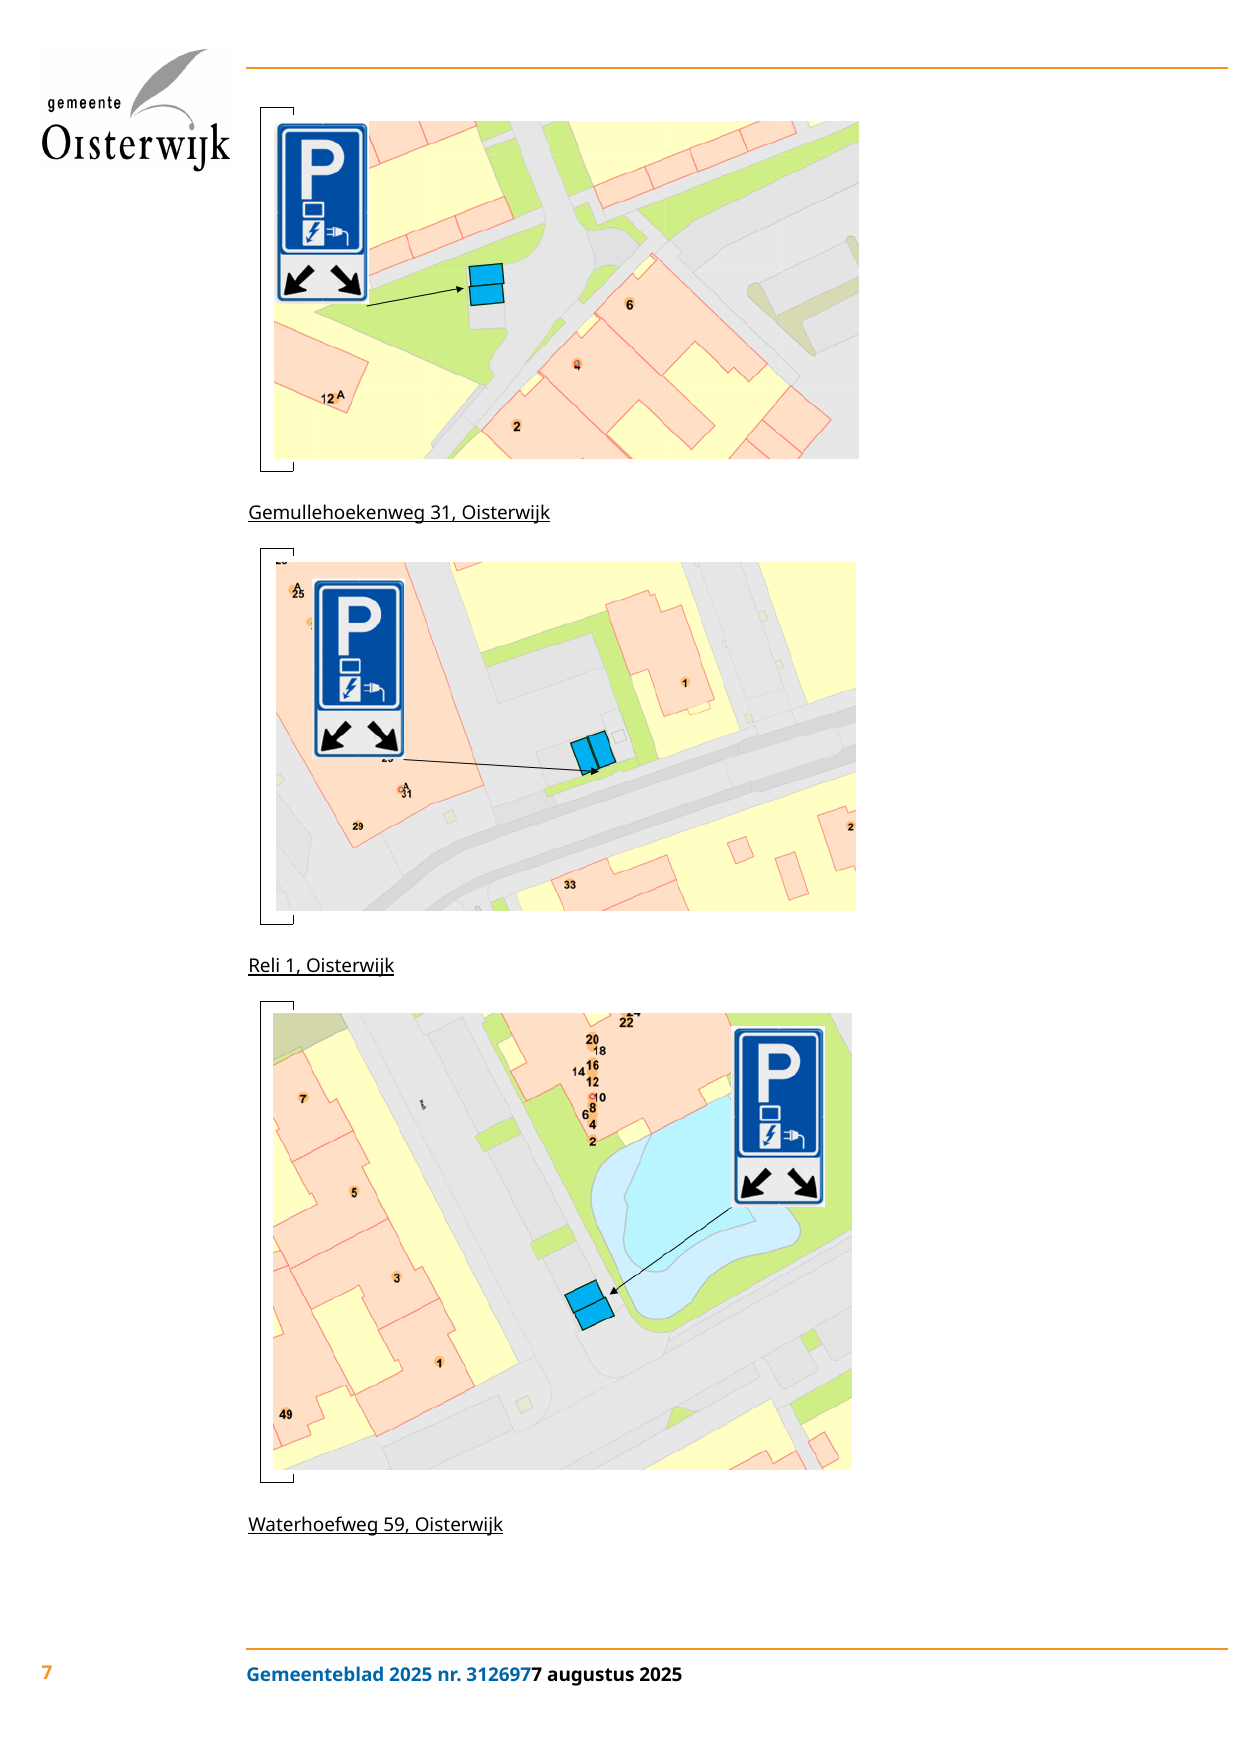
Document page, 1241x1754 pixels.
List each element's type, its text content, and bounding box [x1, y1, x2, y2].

picture [268, 115, 860, 462]
picture [41, 47, 231, 172]
text Gemullehoekenweg 31, Oisterwijk [248, 499, 1152, 525]
text Reli 1, Oisterwijk [248, 952, 1152, 978]
picture [268, 556, 860, 915]
text Waterhoefweg 59, Oisterwijk [248, 1511, 1152, 1537]
picture [268, 1010, 860, 1474]
